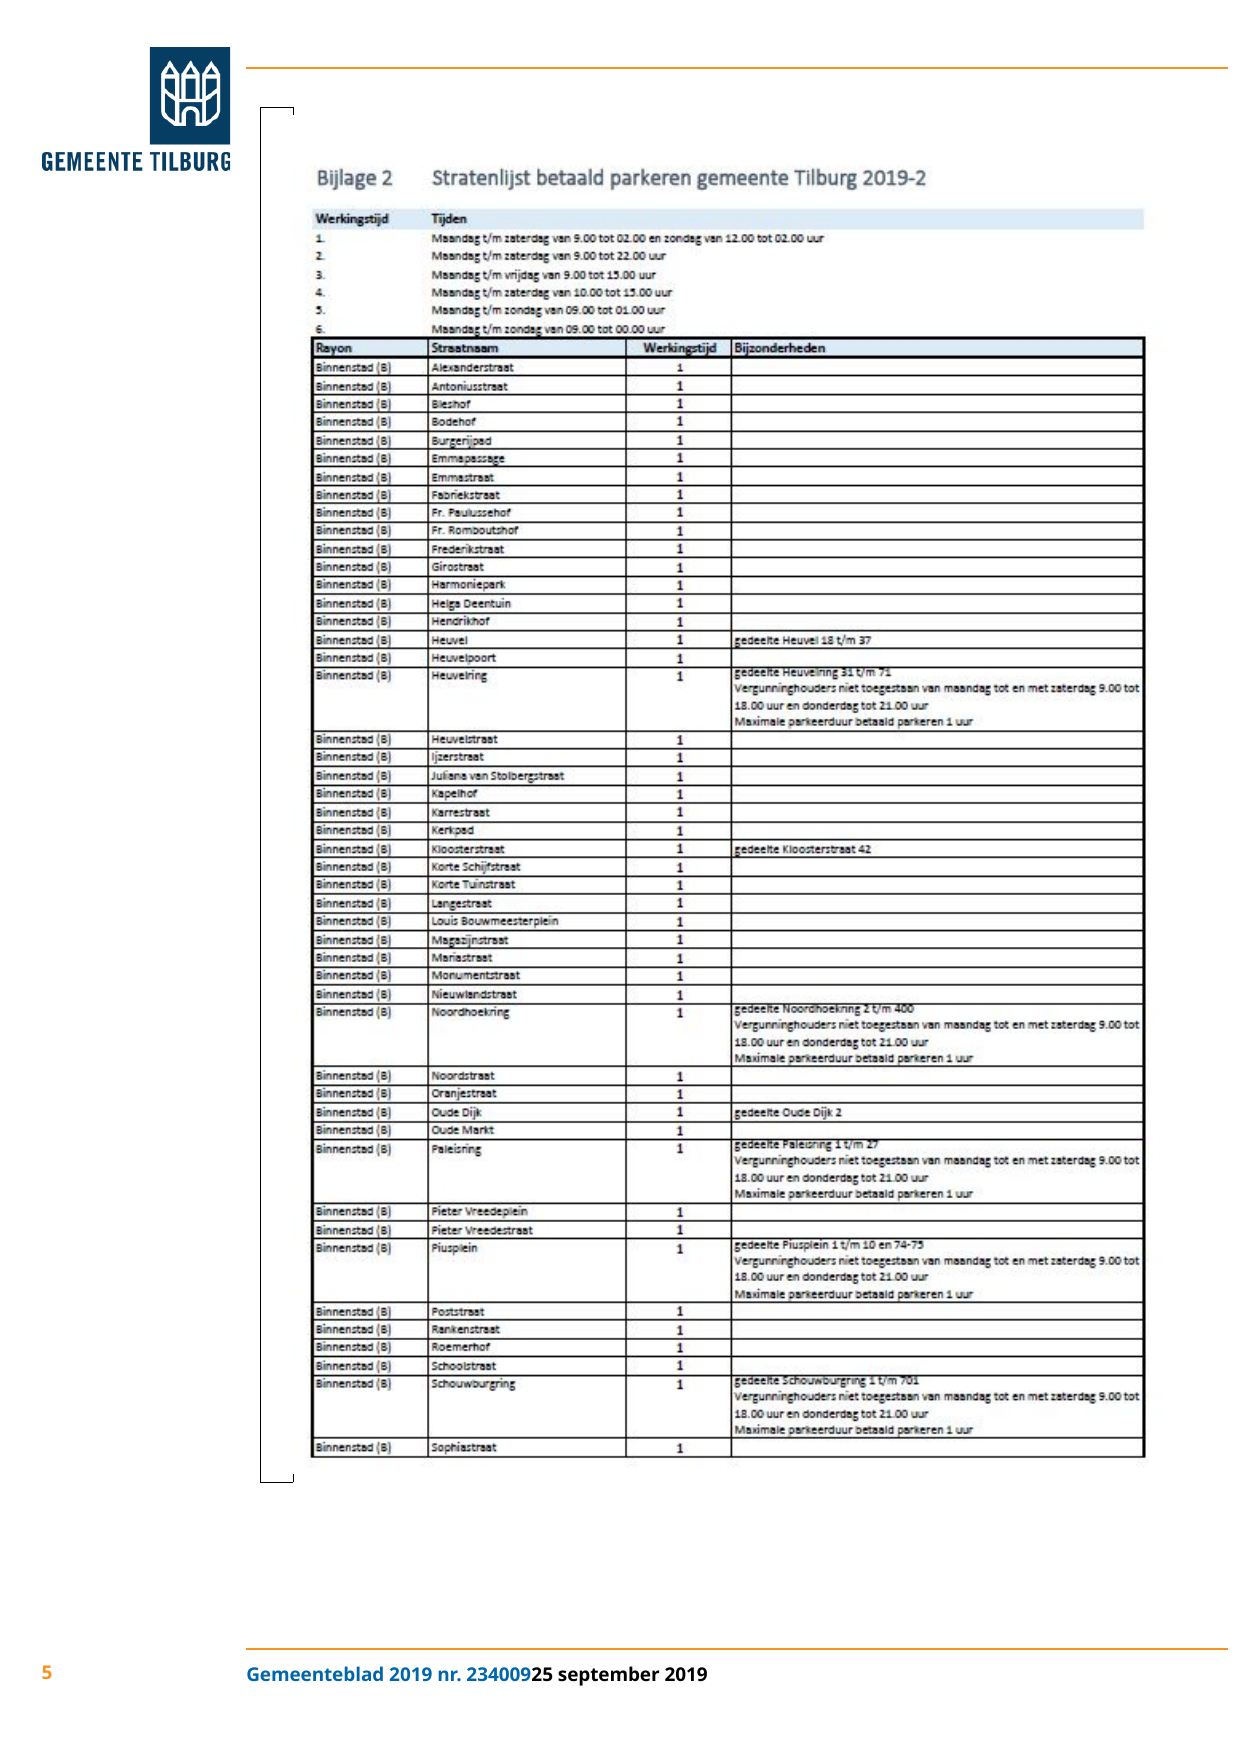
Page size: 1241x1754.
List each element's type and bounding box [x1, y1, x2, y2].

picture [41, 47, 231, 172]
picture [268, 115, 1173, 1474]
